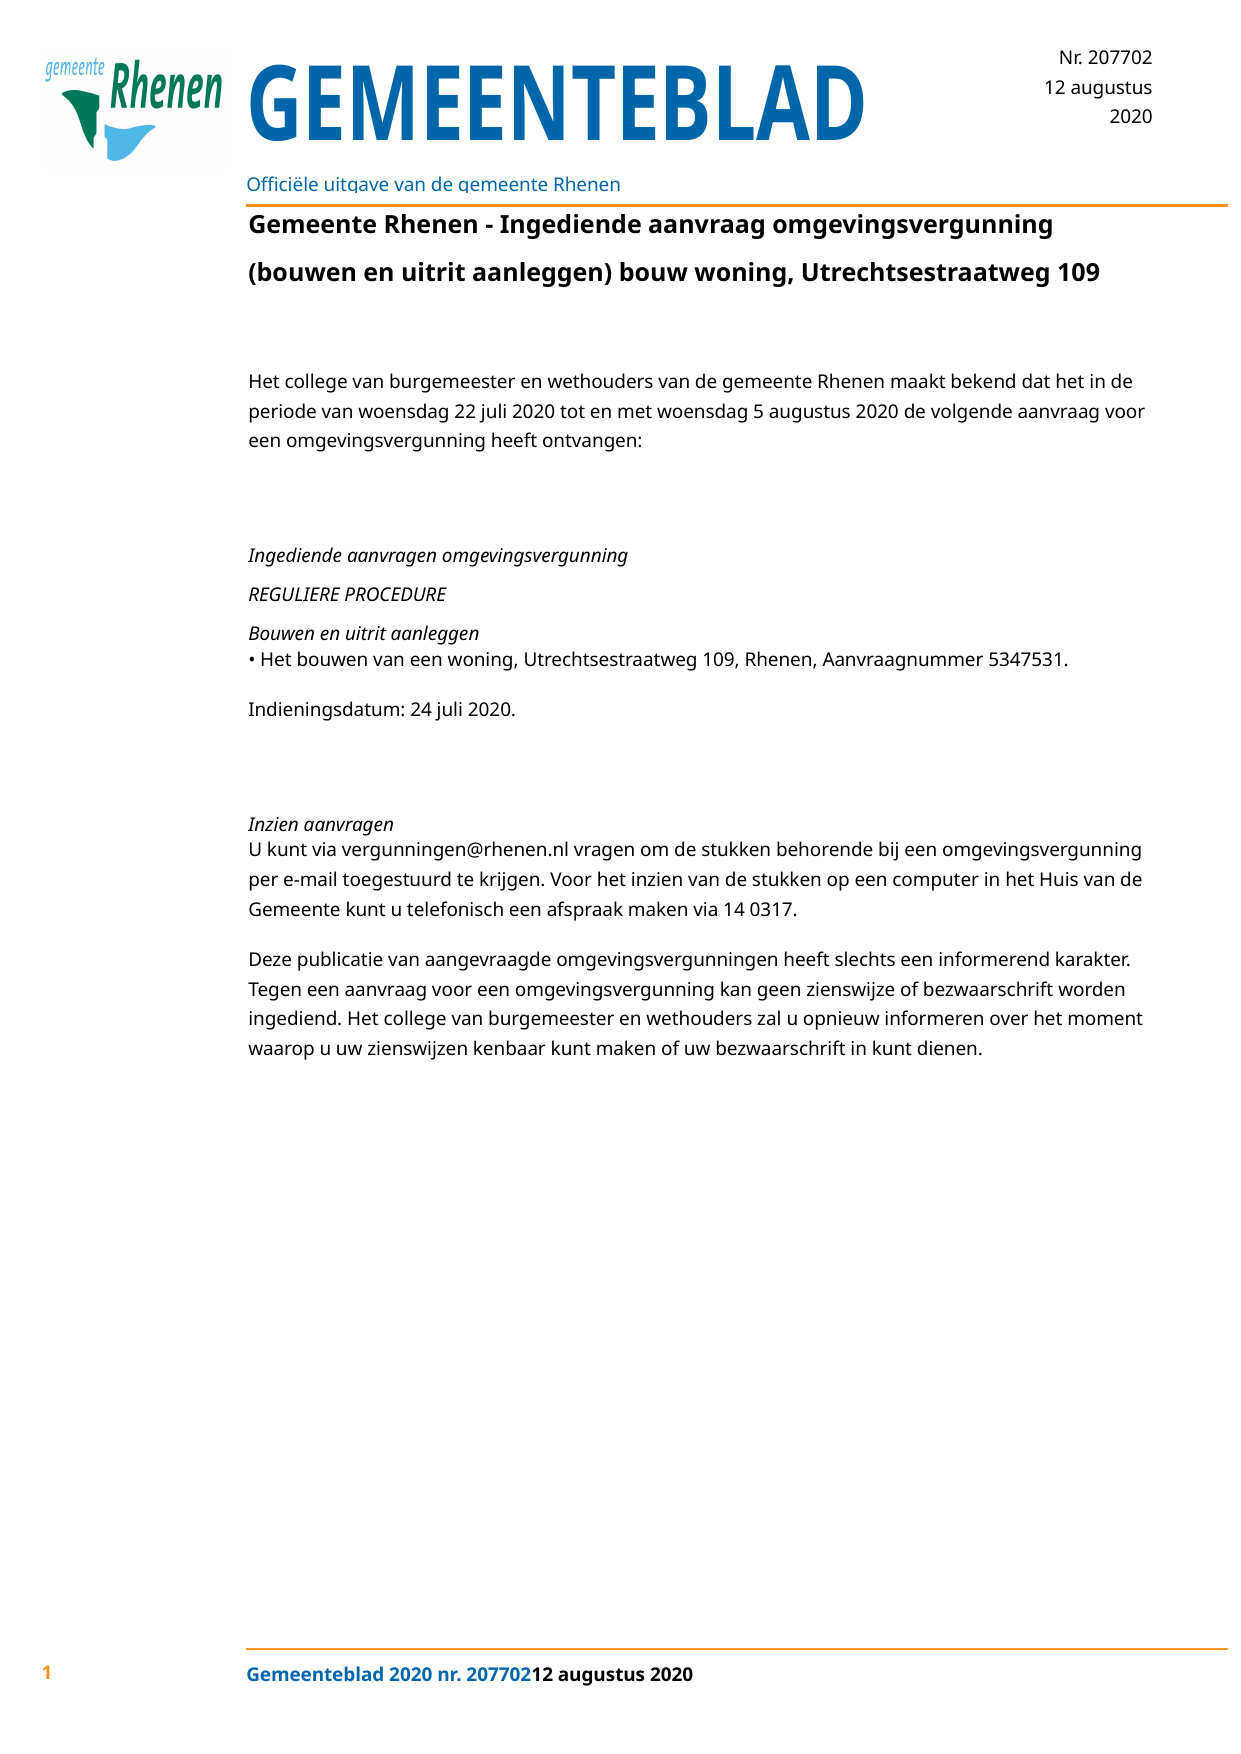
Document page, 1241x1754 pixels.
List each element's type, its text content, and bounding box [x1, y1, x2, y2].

text Deze publicatie van aangevraagde omgevingsvergunningen heeft slechts een informerend karakter. Tegen een aanvraag voor een omgevingsvergunning kan geen zienswijze of bezwaarschrift worden ingediend. Het college van burgemeester en wethouders zal u opnieuw informeren over het moment waarop u uw zienswijzen kenbaar kunt maken of uw bezwaarschrift in kunt dienen. [248, 946, 1152, 1061]
text U kunt via vergunningen@rhenen.nl vragen om de stukken behorende bij een omgevingsvergunning per e-mail toegestuurd te krijgen. Voor het inzien van de stukken op een computer in het Huis van de Gemeente kunt u telefonisch een afspraak maken via 14 0317. [248, 837, 1152, 922]
text REGULIERE PROCEDURE [248, 581, 1152, 607]
text Gemeente Rhenen - Ingediende aanvraag omgevingsvergunning (bouwen en uitrit aanleggen) bouw woning, Utrechtsestraatweg 109 [248, 207, 1152, 288]
picture [41, 47, 231, 172]
text • Het bouwen van een woning, Utrechtsestraatweg 109, Rhenen, Aanvraagnummer 5347531. [248, 646, 1152, 672]
text Inzien aanvragen [248, 811, 1152, 837]
text Ingediende aanvragen omgevingsvergunning [248, 542, 1152, 568]
text Indieningsdatum: 24 juli 2020. [248, 697, 1152, 722]
text Het college van burgemeester en wethouders van de gemeente Rhenen maakt bekend dat het in de periode van woensdag 22 juli 2020 tot en met woensdag 5 augustus 2020 de volgende aanvraag voor een omgevingsvergunning heeft ontvangen: [248, 368, 1152, 453]
text Bouwen en uitrit aanleggen [248, 620, 1152, 646]
